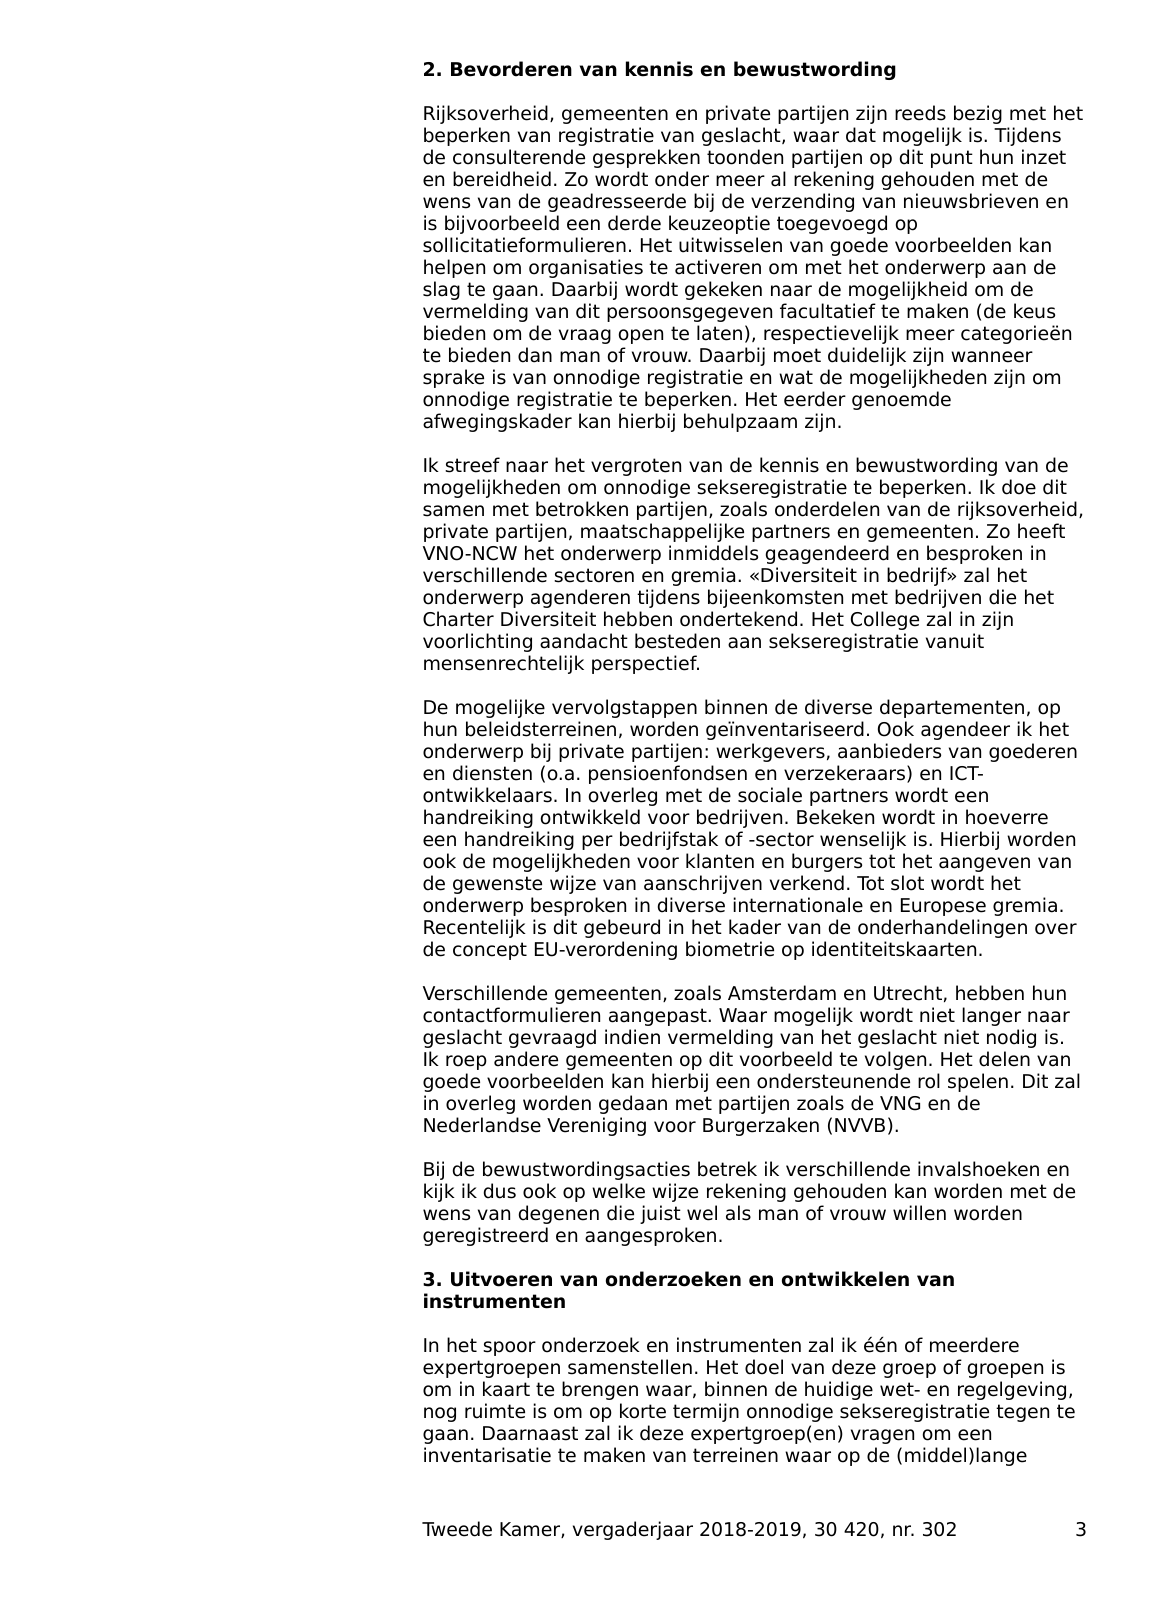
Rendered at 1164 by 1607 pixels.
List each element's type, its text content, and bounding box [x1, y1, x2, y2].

text In het spoor onderzoek en instrumenten zal ik één of meerdere expertgroepen samenstellen. Het doel van deze groep of groepen is om in kaart te brengen waar, binnen de huidige wet- en regelgeving, nog ruimte is om op korte termijn onnodige sekseregistratie tegen te gaan. Daarnaast zal ik deze expertgroep(en) vragen om een inventarisatie te maken van terreinen waar op de (middel)lange [422, 1335, 1087, 1467]
text Bij de bewustwordingsacties betrek ik verschillende invalshoeken en kijk ik dus ook op welke wijze rekening gehouden kan worden met de wens van degenen die juist wel als man of vrouw willen worden geregistreerd en aangesproken. [422, 1159, 1087, 1247]
subtitle 3. Uitvoeren van onderzoeken en ontwikkelen van instrumenten [422, 1269, 1087, 1313]
text Rijksoverheid, gemeenten en private partijen zijn reeds bezig met het beperken van registratie van geslacht, waar dat mogelijk is. Tijdens de consulterende gesprekken toonden partijen op dit punt hun inzet en bereidheid. Zo wordt onder meer al rekening gehouden met de wens van de geadresseerde bij de verzending van nieuwsbrieven en is bijvoorbeeld een derde keuzeoptie toegevoegd op sollicitatieformulieren. Het uitwisselen van goede voorbeelden kan helpen om organisaties te activeren om met het onderwerp aan de slag te gaan. Daarbij wordt gekeken naar de mogelijkheid om de vermelding van dit persoonsgegeven facultatief te maken (de keus bieden om de vraag open te laten), respectievelijk meer categorieën te bieden dan man of vrouw. Daarbij moet duidelijk zijn wanneer sprake is van onnodige registratie en wat de mogelijkheden zijn om onnodige registratie te beperken. Het eerder genoemde afwegingskader kan hierbij behulpzaam zijn. [422, 103, 1087, 433]
text Verschillende gemeenten, zoals Amsterdam en Utrecht, hebben hun contactformulieren aangepast. Waar mogelijk wordt niet langer naar geslacht gevraagd indien vermelding van het geslacht niet nodig is. Ik roep andere gemeenten op dit voorbeeld te volgen. Het delen van goede voorbeelden kan hierbij een ondersteunende rol spelen. Dit zal in overleg worden gedaan met partijen zoals de VNG en de Nederlandse Vereniging voor Burgerzaken (NVVB). [422, 983, 1087, 1137]
text De mogelijke vervolgstappen binnen de diverse departementen, op hun beleidsterreinen, worden geïnventariseerd. Ook agendeer ik het onderwerp bij private partijen: werkgevers, aanbieders van goederen en diensten (o.a. pensioenfondsen en verzekeraars) en ICT-ontwikkelaars. In overleg met de sociale partners wordt een handreiking ontwikkeld voor bedrijven. Bekeken wordt in hoeverre een handreiking per bedrijfstak of -sector wenselijk is. Hierbij worden ook de mogelijkheden voor klanten en burgers tot het aangeven van de gewenste wijze van aanschrijven verkend. Tot slot wordt het onderwerp besproken in diverse internationale en Europese gremia. Recentelijk is dit gebeurd in het kader van de onderhandelingen over de concept EU-verordening biometrie op identiteitskaarten. [422, 697, 1087, 961]
subtitle 2. Bevorderen van kennis en bewustwording [422, 59, 1087, 81]
text Ik streef naar het vergroten van de kennis en bewustwording van de mogelijkheden om onnodige sekseregistratie te beperken. Ik doe dit samen met betrokken partijen, zoals onderdelen van de rijksoverheid, private partijen, maatschappelijke partners en gemeenten. Zo heeft VNO-NCW het onderwerp inmiddels geagendeerd en besproken in verschillende sectoren en gremia. «Diversiteit in bedrijf» zal het onderwerp agenderen tijdens bijeenkomsten met bedrijven die het Charter Diversiteit hebben ondertekend. Het College zal in zijn voorlichting aandacht besteden aan sekseregistratie vanuit mensenrechtelijk perspectief. [422, 455, 1087, 675]
